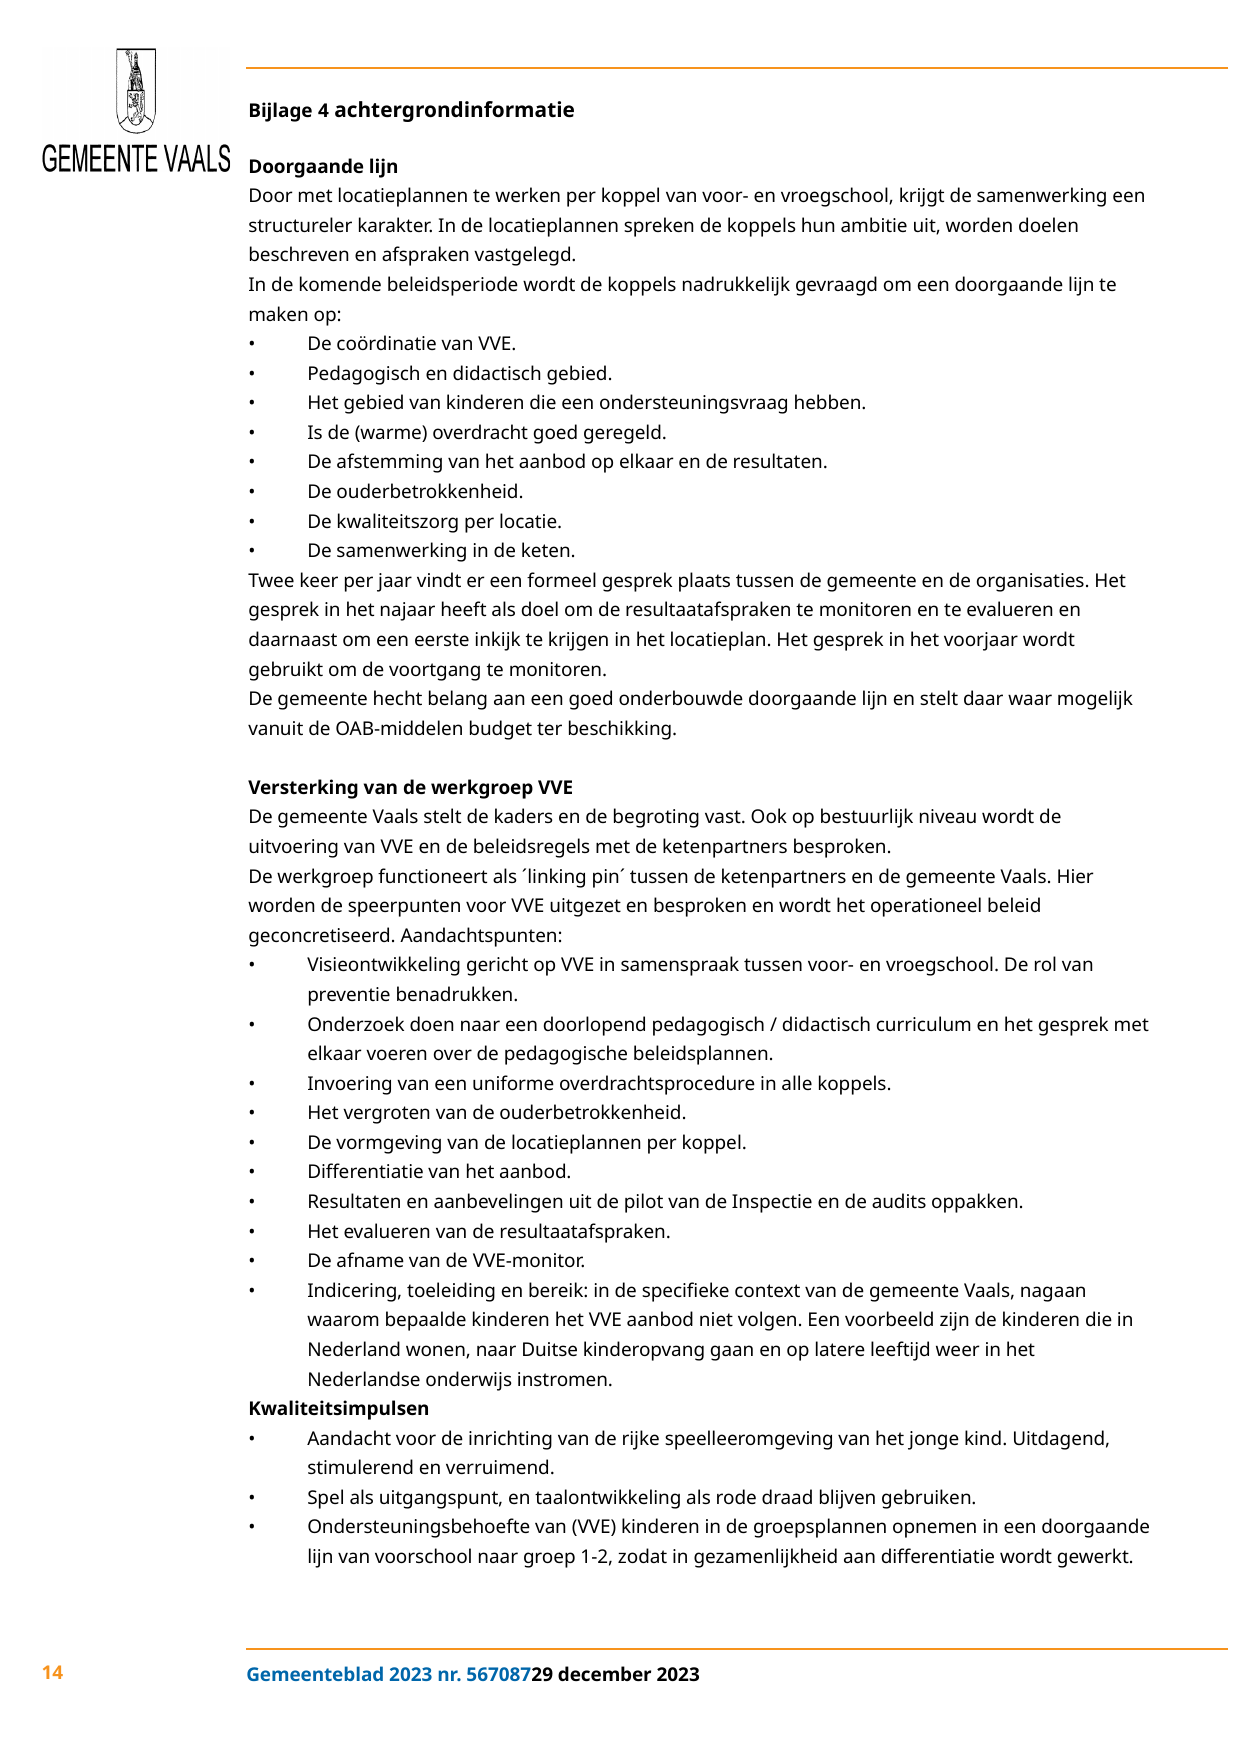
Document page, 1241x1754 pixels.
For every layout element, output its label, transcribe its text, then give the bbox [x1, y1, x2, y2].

picture [41, 47, 231, 172]
text Doorgaande lijn [248, 153, 1152, 179]
list De afname van de VVE-monitor. [248, 1247, 1152, 1273]
list Onderzoek doen naar een doorlopend pedagogisch / didactisch curriculum en het gesprek met elkaar voeren over de pedagogische beleidsplannen. [248, 1011, 1152, 1066]
list Resultaten en aanbevelingen uit de pilot van de Inspectie en de audits oppakken. [248, 1188, 1152, 1214]
list De kwaliteitszorg per locatie. [248, 508, 1152, 534]
list Spel als uitgangspunt, en taalontwikkeling als rode draad blijven gebruiken. [248, 1484, 1152, 1510]
list Invoering van een uniforme overdrachtsprocedure in alle koppels. [248, 1070, 1152, 1096]
text Door met locatieplannen te werken per koppel van voor- en vroegschool, krijgt de samenwerking een structureler karakter. In de locatieplannen spreken de koppels hun ambitie uit, worden doelen beschreven en afspraken vastgelegd. [248, 182, 1152, 267]
list Het gebied van kinderen die een ondersteuningsvraag hebben. [248, 389, 1152, 415]
list Ondersteuningsbehoefte van (VVE) kinderen in de groepsplannen opnemen in een doorgaande lijn van voorschool naar groep 1-2, zodat in gezamenlijkheid aan differentiatie wordt gewerkt. [248, 1514, 1152, 1569]
text Kwaliteitsimpulsen [248, 1395, 1152, 1421]
list Pedagogisch en didactisch gebied. [248, 360, 1152, 386]
list Is de (warme) overdracht goed geregeld. [248, 419, 1152, 445]
text De gemeente hecht belang aan een goed onderbouwde doorgaande lijn en stelt daar waar mogelijk vanuit de OAB-middelen budget ter beschikking. [248, 685, 1152, 741]
list De afstemming van het aanbod op elkaar en de resultaten. [248, 449, 1152, 474]
text Versterking van de werkgroep VVE [248, 774, 1152, 800]
list De ouderbetrokkenheid. [248, 478, 1152, 504]
list Het vergroten van de ouderbetrokkenheid. [248, 1099, 1152, 1125]
text De gemeente Vaals stelt de kaders en de begroting vast. Ook op bestuurlijk niveau wordt de uitvoering van VVE en de beleidsregels met de ketenpartners besproken. [248, 804, 1152, 859]
list De vormgeving van de locatieplannen per koppel. [248, 1129, 1152, 1155]
list Visieontwikkeling gericht op VVE in samenspraak tussen voor- en vroegschool. De rol van preventie benadrukken. [248, 952, 1152, 1007]
list De coördinatie van VVE. [248, 330, 1152, 356]
list Het evalueren van de resultaatafspraken. [248, 1218, 1152, 1244]
text Twee keer per jaar vindt er een formeel gesprek plaats tussen de gemeente en de organisaties. Het gesprek in het najaar heeft als doel om de resultaatafspraken te monitoren en te evalueren en daarnaast om een eerste inkijk te krijgen in het locatieplan. Het gesprek in het voorjaar wordt gebruikt om de voortgang te monitoren. [248, 567, 1152, 682]
text In de komende beleidsperiode wordt de koppels nadrukkelijk gevraagd om een doorgaande lijn te maken op: [248, 271, 1152, 327]
text Bijlage 4 achtergrondinformatie [248, 95, 1152, 123]
list Differentiatie van het aanbod. [248, 1159, 1152, 1184]
list De samenwerking in de keten. [248, 537, 1152, 563]
list Indicering, toeleiding en bereik: in de specifieke context van de gemeente Vaals, nagaan waarom bepaalde kinderen het VVE aanbod niet volgen. Een voorbeeld zijn de kinderen die in Nederland wonen, naar Duitse kinderopvang gaan en op latere leeftijd weer in het Nederlandse onderwijs instromen. [248, 1277, 1152, 1392]
text De werkgroep functioneert als ´linking pin´ tussen de ketenpartners en de gemeente Vaals. Hier worden de speerpunten voor VVE uitgezet en besproken en wordt het operationeel beleid geconcretiseerd. Aandachtspunten: [248, 863, 1152, 948]
list Aandacht voor de inrichting van de rijke speelleeromgeving van het jonge kind. Uitdagend, stimulerend en verruimend. [248, 1425, 1152, 1480]
